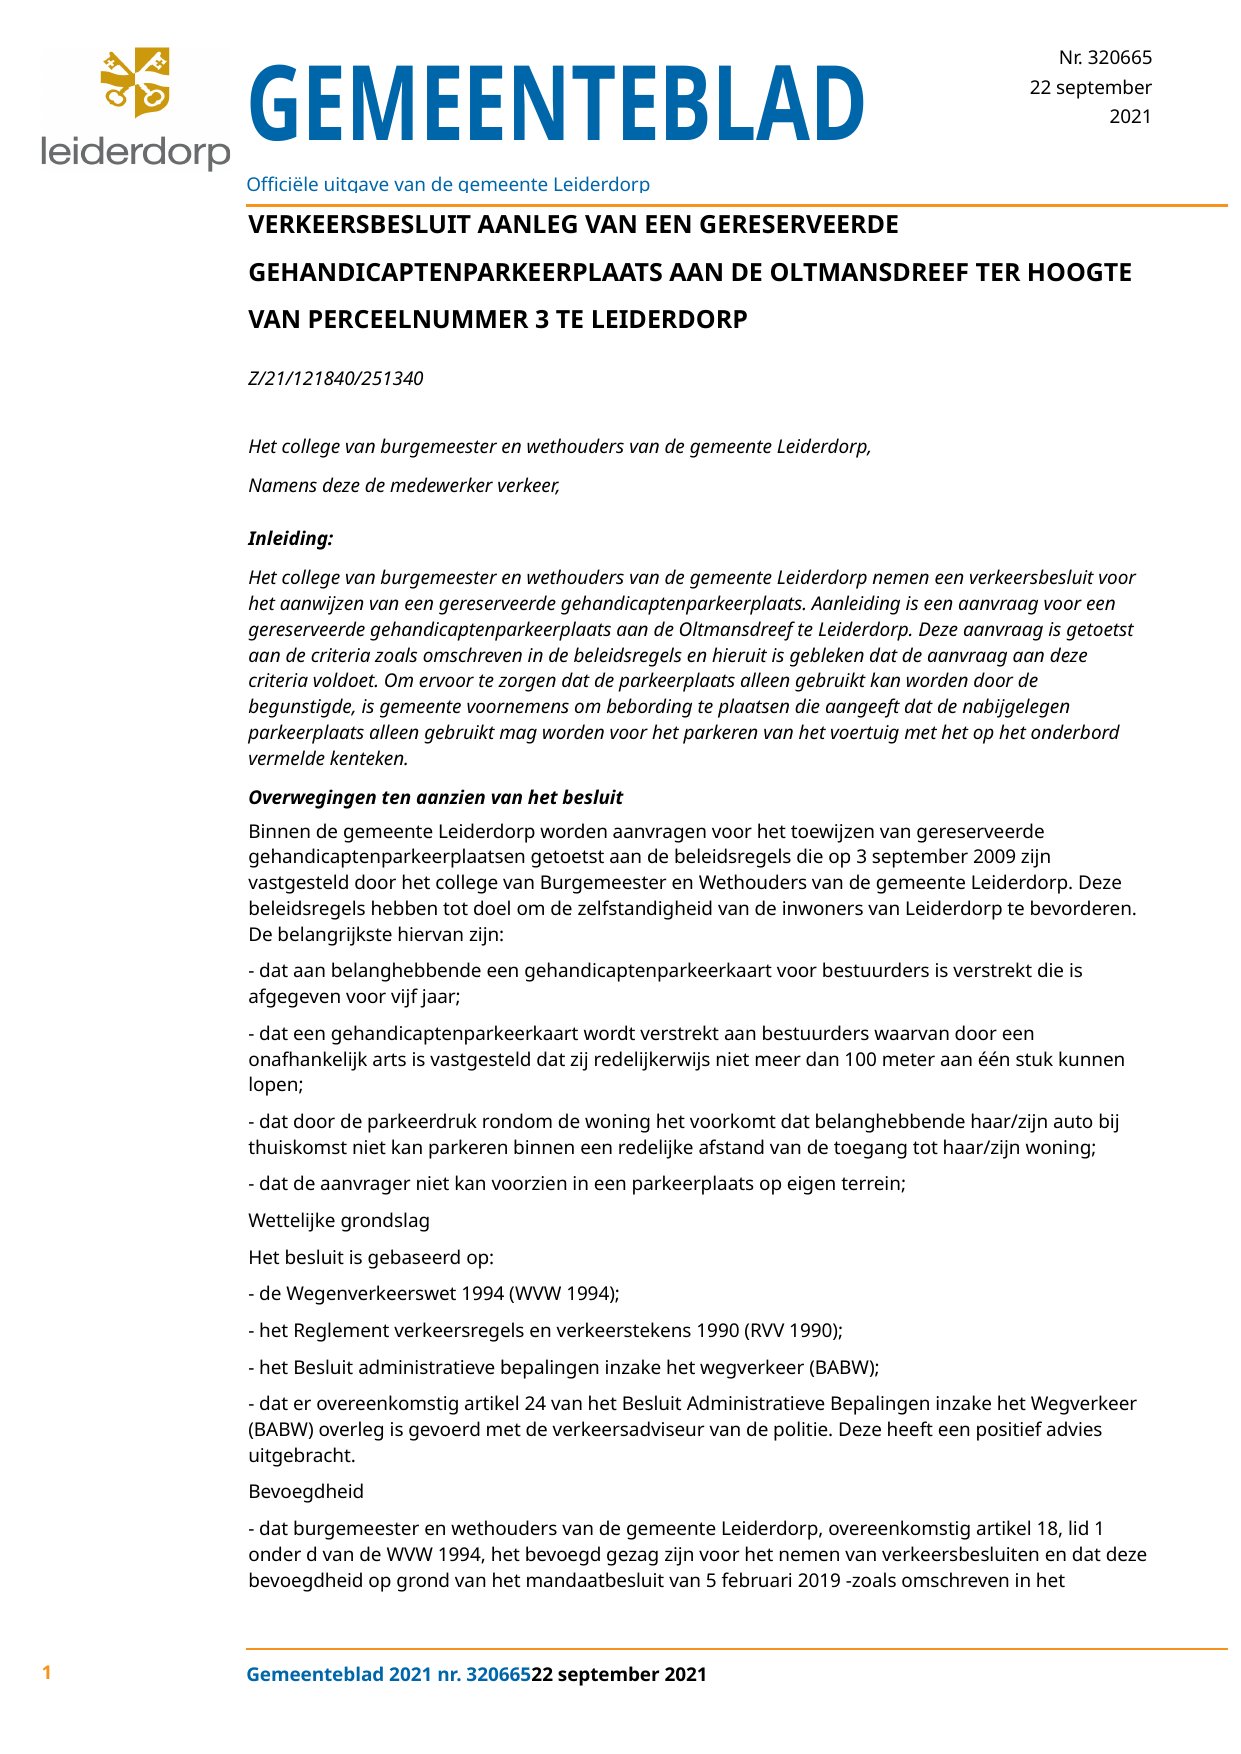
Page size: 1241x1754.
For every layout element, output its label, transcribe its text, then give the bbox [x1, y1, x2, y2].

text - dat er overeenkomstig artikel 24 van het Besluit Administratieve Bepalingen inzake het Wegverkeer (BABW) overleg is gevoerd met de verkeersadviseur van de politie. Deze heeft een positief advies uitgebracht. [248, 1391, 1152, 1468]
text Z/21/121840/251340 [248, 366, 1152, 391]
text - dat door de parkeerdruk rondom de woning het voorkomt dat belanghebbende haar/zijn auto bij thuiskomst niet kan parkeren binnen een redelijke afstand van de toegang tot haar/zijn woning; [248, 1108, 1152, 1159]
text Overwegingen ten aanzien van het besluit [248, 784, 1152, 810]
text - dat de aanvrager niet kan voorzien in een parkeerplaats op eigen terrein; [248, 1171, 1152, 1196]
text - dat burgemeester en wethouders van de gemeente Leiderdorp, overeenkomstig artikel 18, lid 1 onder d van de WVW 1994, het bevoegd gezag zijn voor het nemen van verkeersbesluiten en dat deze bevoegdheid op grond van het mandaatbesluit van 5 februari 2019 -zoals omschreven in het [248, 1515, 1152, 1592]
text Inleiding: [248, 525, 1152, 551]
text - dat aan belanghebbende een gehandicaptenparkeerkaart voor bestuurders is verstrekt die is afgegeven voor vijf jaar; [248, 958, 1152, 1009]
text - dat een gehandicaptenparkeerkaart wordt verstrekt aan bestuurders waarvan door een onafhankelijk arts is vastgesteld dat zij redelijkerwijs niet meer dan 100 meter aan één stuk kunnen lopen; [248, 1020, 1152, 1097]
picture [41, 47, 231, 172]
text Het besluit is gebaseerd op: [248, 1244, 1152, 1269]
text Wettelijke grondslag [248, 1207, 1152, 1233]
text Bevoegdheid [248, 1479, 1152, 1504]
text - de Wegenverkeerswet 1994 (WVW 1994); [248, 1281, 1152, 1306]
text - het Besluit administratieve bepalingen inzake het wegverkeer (BABW); [248, 1354, 1152, 1379]
text Het college van burgemeester en wethouders van de gemeente Leiderdorp, [248, 433, 1152, 459]
text Namens deze de medewerker verkeer, [248, 472, 1152, 498]
text Binnen de gemeente Leiderdorp worden aanvragen voor het toewijzen van gereserveerde gehandicaptenparkeerplaatsen getoetst aan de beleidsregels die op 3 september 2009 zijn vastgesteld door het college van Burgemeester en Wethouders van de gemeente Leiderdorp. Deze beleidsregels hebben tot doel om de zelfstandigheid van de inwoners van Leiderdorp te bevorderen. De belangrijkste hiervan zijn: [248, 818, 1152, 947]
text Het college van burgemeester en wethouders van de gemeente Leiderdorp nemen een verkeersbesluit voor het aanwijzen van een gereserveerde gehandicaptenparkeerplaats. Aanleiding is een aanvraag voor een gereserveerde gehandicaptenparkeerplaats aan de Oltmansdreef te Leiderdorp. Deze aanvraag is getoetst aan de criteria zoals omschreven in de beleidsregels en hieruit is gebleken dat de aanvraag aan deze criteria voldoet. Om ervoor te zorgen dat de parkeerplaats alleen gebruikt kan worden door de begunstigde, is gemeente voornemens om bebording te plaatsen die aangeeft dat de nabijgelegen parkeerplaats alleen gebruikt mag worden voor het parkeren van het voertuig met het op het onderbord vermelde kenteken. [248, 564, 1152, 770]
text - het Reglement verkeersregels en verkeerstekens 1990 (RVV 1990); [248, 1317, 1152, 1343]
text VERKEERSBESLUIT AANLEG VAN EEN GERESERVEERDE GEHANDICAPTENPARKEERPLAATS AAN DE OLTMANSDREEF TER HOOGTE VAN PERCEELNUMMER 3 TE LEIDERDORP [248, 207, 1152, 336]
